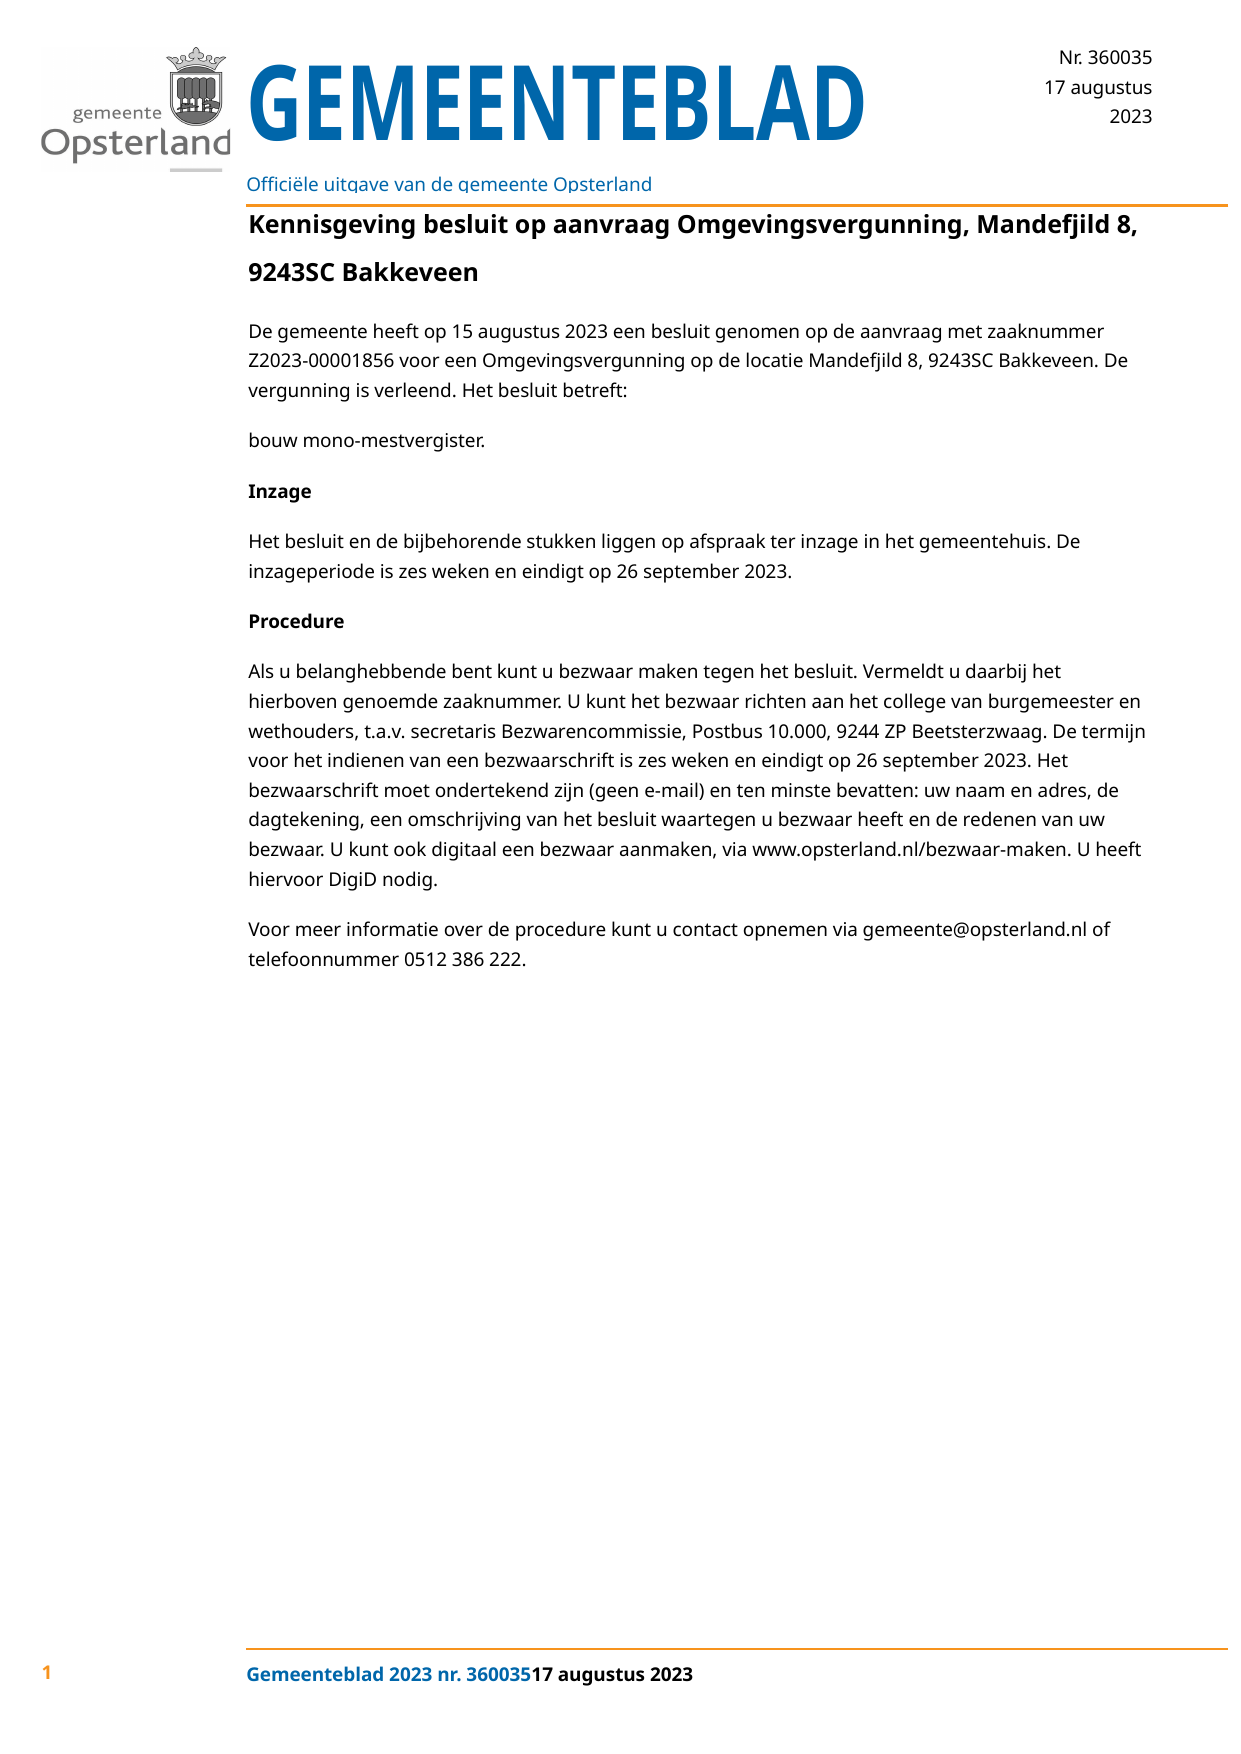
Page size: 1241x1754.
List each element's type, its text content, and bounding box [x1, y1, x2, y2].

text Het besluit en de bijbehorende stukken liggen op afspraak ter inzage in het gemeentehuis. De inzageperiode is zes weken en eindigt op 26 september 2023. [248, 528, 1152, 584]
text Kennisgeving besluit op aanvraag Omgevingsvergunning, Mandefjild 8, 9243SC Bakkeveen [248, 207, 1152, 288]
text Als u belanghebbende bent kunt u bezwaar maken tegen het besluit. Vermeldt u daarbij het hierboven genoemde zaaknummer. U kunt het bezwaar richten aan het college van burgemeester en wethouders, t.a.v. secretaris Bezwarencommissie, Postbus 10.000, 9244 ZP Beetsterzwaag. De termijn voor het indienen van een bezwaarschrift is zes weken en eindigt op 26 september 2023. Het bezwaarschrift moet ondertekend zijn (geen e-mail) en ten minste bevatten: uw naam en adres, de dagtekening, een omschrijving van het besluit waartegen u bezwaar heeft en de redenen van uw bezwaar. U kunt ook digitaal een bezwaar aanmaken, via www.opsterland.nl/bezwaar-maken. U heeft hiervoor DigiD nodig. [248, 659, 1152, 892]
text De gemeente heeft op 15 augustus 2023 een besluit genomen op de aanvraag met zaaknummer Z2023-00001856 voor een Omgevingsvergunning op de locatie Mandefjild 8, 9243SC Bakkeveen. De vergunning is verleend. Het besluit betreft: [248, 318, 1152, 403]
text Voor meer informatie over de procedure kunt u contact opnemen via gemeente@opsterland.nl of telefoonnummer 0512 386 222. [248, 916, 1152, 972]
text Procedure [248, 608, 1152, 634]
text bouw mono-mestvergister. [248, 427, 1152, 453]
picture [41, 47, 231, 172]
text Inzage [248, 478, 1152, 504]
